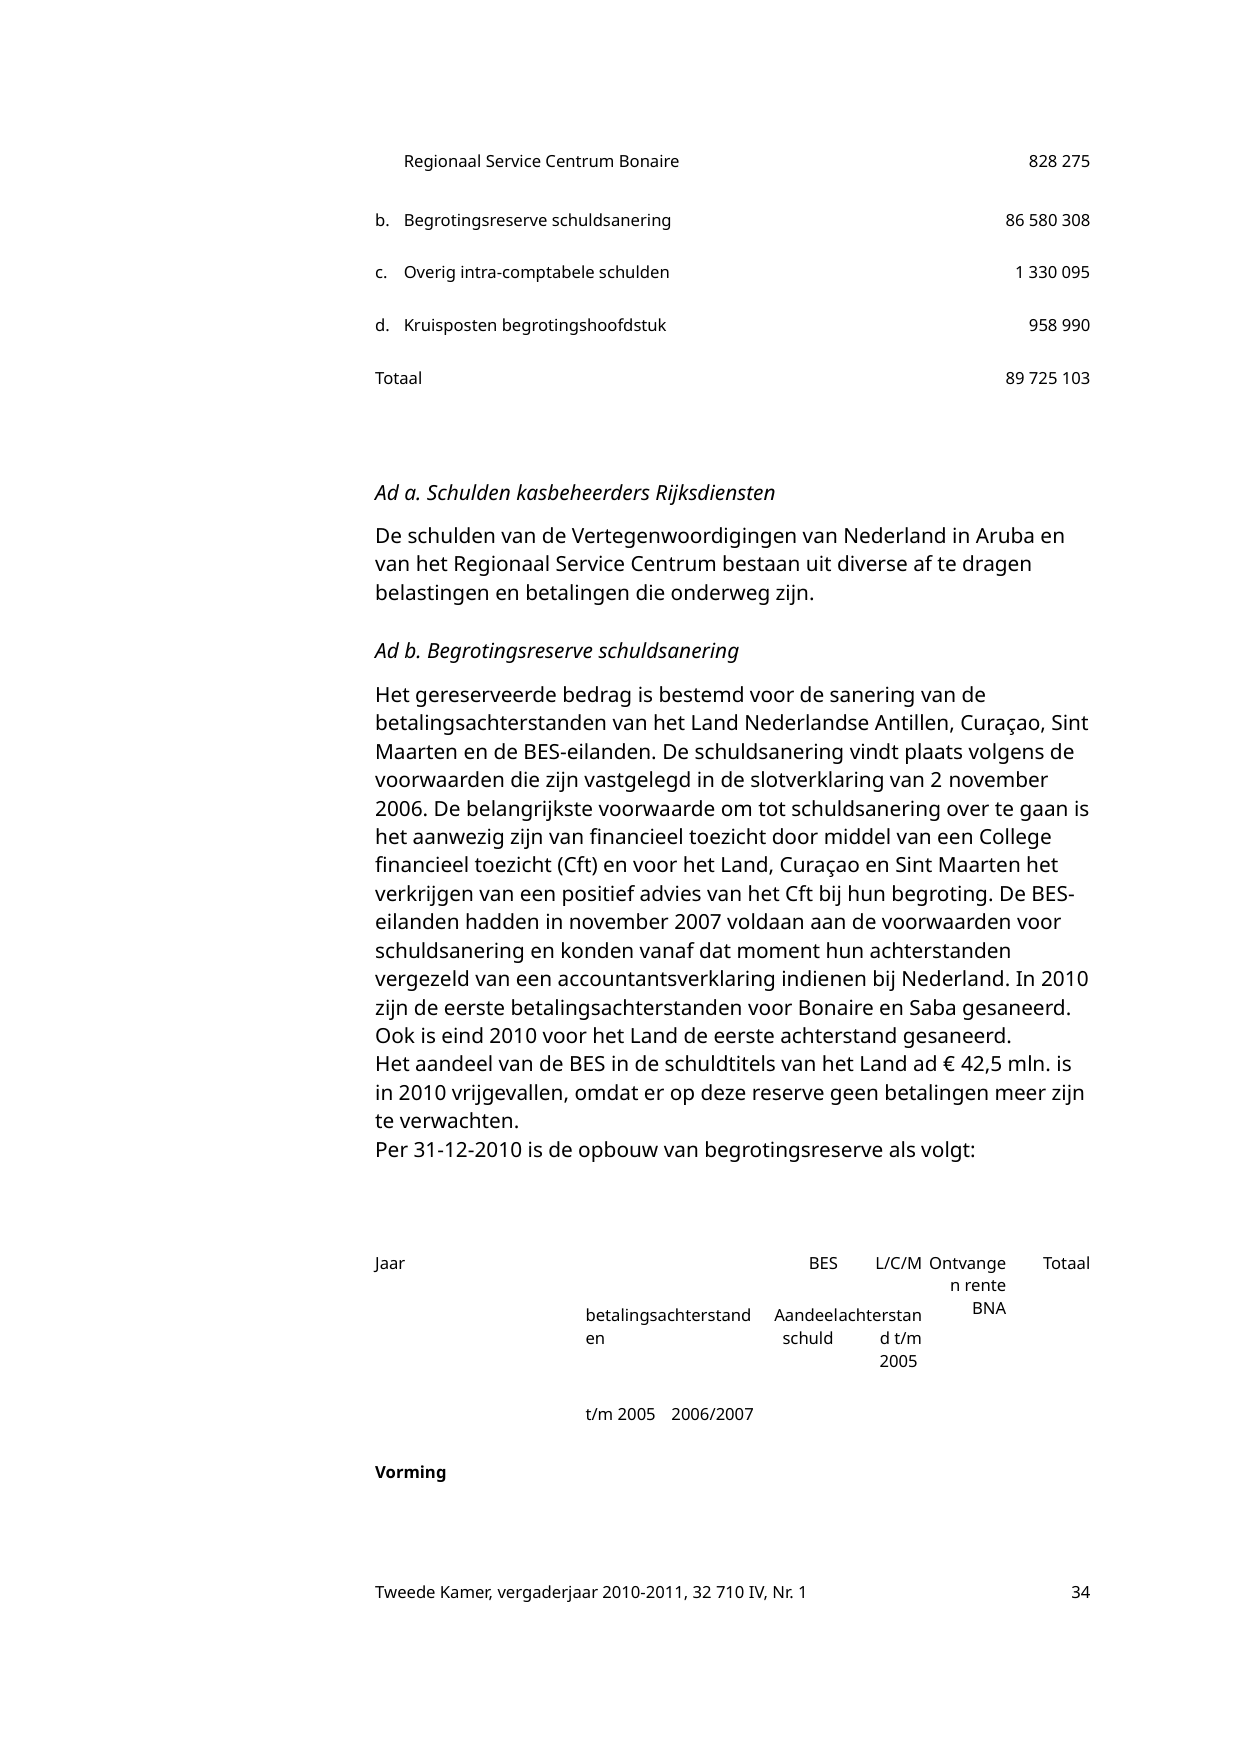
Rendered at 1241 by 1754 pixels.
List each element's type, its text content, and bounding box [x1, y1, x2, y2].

text Het aandeel van de BES in de schuldtitels van het Land ad € 42,5 mln. is in 2010 vrijgevallen, omdat er op deze reserve geen betalingen meer zijn te verwachten. [375, 1049, 1090, 1135]
table_header Jaar [375, 1251, 585, 1461]
table_cell [375, 150, 403, 208]
table_cell 1 330 095 [947, 261, 1090, 314]
table_cell [754, 1461, 838, 1519]
table_cell c. [375, 261, 403, 314]
table_header BES [585, 1251, 838, 1304]
table_cell 828 275 [947, 150, 1090, 208]
table_cell b. [375, 209, 403, 261]
text De schulden van de Vertegenwoordigingen van Nederland in Aruba en van het Regionaal Service Centrum bestaan uit diverse af te dragen belastingen en betalingen die onderweg zijn. [375, 521, 1090, 606]
table_cell 86 580 308 [947, 209, 1090, 261]
table_cell betalingsachterstanden [585, 1304, 753, 1402]
table_cell [669, 1461, 753, 1519]
table_cell Begrotingsreserve schuldsanering [404, 209, 947, 261]
table_cell 958 990 [947, 314, 1090, 367]
text Ad a. Schulden kasbeheerders Rijksdiensten [375, 478, 1090, 506]
table_cell [1006, 1461, 1090, 1519]
table_cell [922, 1461, 1006, 1519]
table_cell 2006/2007 [669, 1402, 753, 1461]
table_header Totaal [1006, 1251, 1090, 1461]
text Per 31-12-2010 is de opbouw van begrotingsreserve als volgt: [375, 1135, 1090, 1163]
table_header L/C/M [838, 1251, 922, 1304]
table_cell d. [375, 314, 403, 367]
table_cell achterstand t/m 2005 [838, 1304, 922, 1402]
table_cell Totaal [375, 367, 947, 419]
table_cell 89 725 103 [947, 367, 1090, 419]
text Ad b. Begrotingsreserve schuldsanering [375, 636, 1090, 665]
table_cell [585, 1461, 669, 1519]
table_cell Regionaal Service Centrum Bonaire [404, 150, 947, 208]
table_cell [838, 1402, 922, 1461]
text Het gereserveerde bedrag is bestemd voor de sanering van de betalingsachterstanden van het Land Nederlandse Antillen, Curaçao, Sint Maarten en de BES-eilanden. De schuldsanering vindt plaats volgens de voorwaarden die zijn vastgelegd in de slotverklaring van 2 november 2006. De belangrijkste voorwaarde om tot schuldsanering over te gaan is het aanwezig zijn van financieel toezicht door middel van een College financieel toezicht (Cft) en voor het Land, Curaçao en Sint Maarten het verkrijgen van een positief advies van het Cft bij hun begroting. De BES-eilanden hadden in november 2007 voldaan aan de voorwaarden voor schuldsanering en konden vanaf dat moment hun achterstanden vergezeld van een accountantsverklaring indienen bij Nederland. In 2010 zijn de eerste betalingsachterstanden voor Bonaire en Saba gesaneerd. Ook is eind 2010 voor het Land de eerste achterstand gesaneerd. [375, 680, 1090, 1049]
table_cell Vorming [375, 1461, 585, 1519]
table_cell t/m 2005 [585, 1402, 669, 1461]
table_cell Aandeel schuld [754, 1304, 838, 1402]
table_cell [754, 1402, 838, 1461]
table_header Ontvangen rente BNA [922, 1251, 1006, 1461]
table_cell [838, 1461, 922, 1519]
table_cell Kruisposten begrotingshoofdstuk [404, 314, 947, 367]
table_cell Overig intra-comptabele schulden [404, 261, 947, 314]
